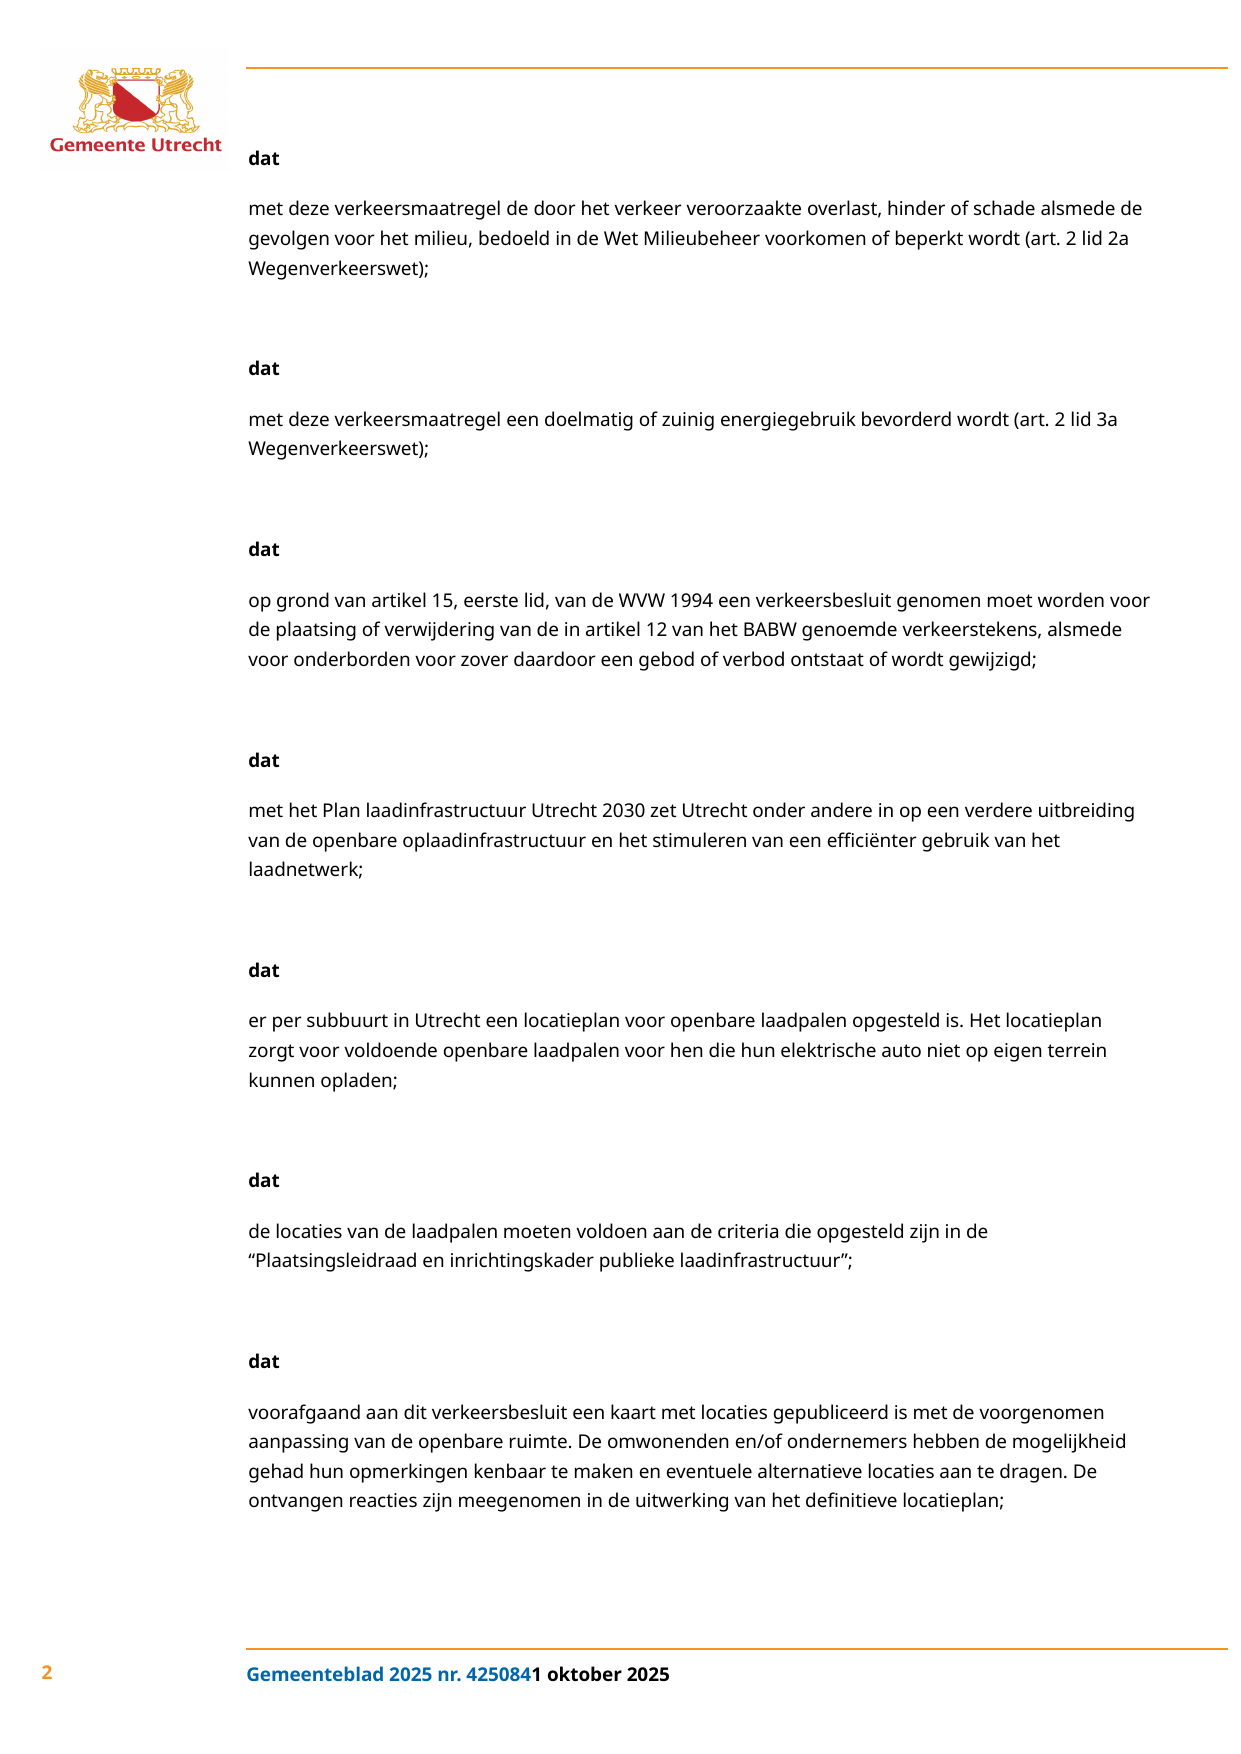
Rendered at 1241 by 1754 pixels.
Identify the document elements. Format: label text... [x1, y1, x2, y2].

text dat [248, 957, 1152, 983]
text op grond van artikel 15, eerste lid, van de WVW 1994 een verkeersbesluit genomen moet worden voor de plaatsing of verwijdering van de in artikel 12 van het BABW genoemde verkeerstekens, alsmede voor onderborden voor zover daardoor een gebod of verbod ontstaat of wordt gewijzigd; [248, 587, 1152, 672]
text voorafgaand aan dit verkeersbesluit een kaart met locaties gepubliceerd is met de voorgenomen aanpassing van de openbare ruimte. De omwonenden en/of ondernemers hebben de mogelijkheid gehad hun opmerkingen kenbaar te maken en eventuele alternatieve locaties aan te dragen. De ontvangen reacties zijn meegenomen in de uitwerking van het definitieve locatieplan; [248, 1399, 1152, 1513]
text dat [248, 145, 1152, 171]
picture [41, 47, 231, 172]
text er per subbuurt in Utrecht een locatieplan voor openbare laadpalen opgesteld is. Het locatieplan zorgt voor voldoende openbare laadpalen voor hen die hun elektrische auto niet op eigen terrein kunnen opladen; [248, 1008, 1152, 1093]
text dat [248, 536, 1152, 562]
text met deze verkeersmaatregel een doelmatig of zuinig energiegebruik bevorderd wordt (art. 2 lid 3a Wegenverkeerswet); [248, 406, 1152, 461]
text dat [248, 1168, 1152, 1193]
text met het Plan laadinfrastructuur Utrecht 2030 zet Utrecht onder andere in op een verdere uitbreiding van de openbare oplaadinfrastructuur en het stimuleren van een efficiënter gebruik van het laadnetwerk; [248, 797, 1152, 882]
text de locaties van de laadpalen moeten voldoen aan de criteria die opgesteld zijn in de “Plaatsingsleidraad en inrichtingskader publieke laadinfrastructuur”; [248, 1218, 1152, 1273]
text dat [248, 356, 1152, 381]
text dat [248, 747, 1152, 773]
text met deze verkeersmaatregel de door het verkeer veroorzaakte overlast, hinder of schade alsmede de gevolgen voor het milieu, bedoeld in de Wet Milieubeheer voorkomen of beperkt wordt (art. 2 lid 2a Wegenverkeerswet); [248, 196, 1152, 281]
text dat [248, 1348, 1152, 1374]
